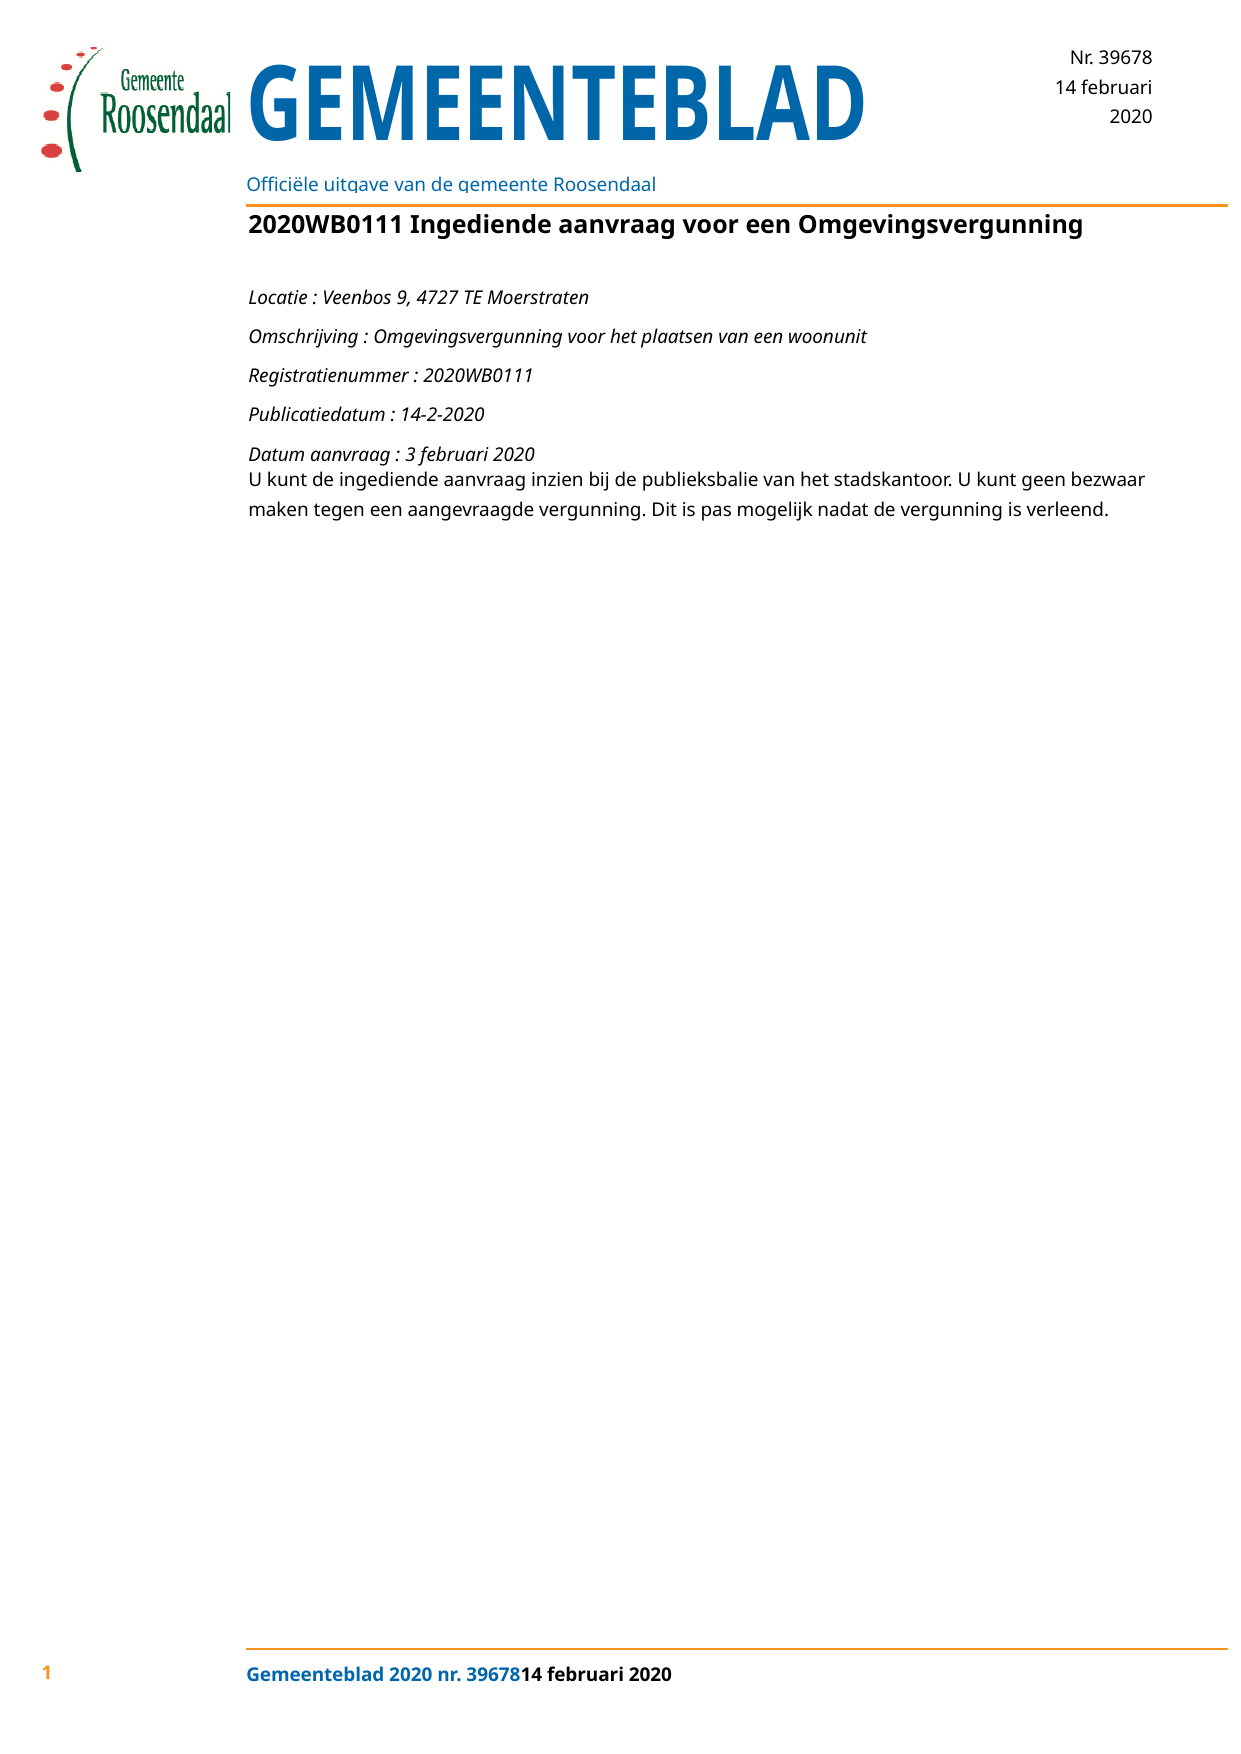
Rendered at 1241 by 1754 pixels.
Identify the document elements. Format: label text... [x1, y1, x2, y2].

text 2020WB0111 Ingediende aanvraag voor een Omgevingsvergunning [248, 207, 1152, 241]
text Locatie : Veenbos 9, 4727 TE Moerstraten [248, 284, 1152, 309]
text Omschrijving : Omgevingsvergunning voor het plaatsen van een woonunit [248, 323, 1152, 349]
text Registratienummer : 2020WB0111 [248, 362, 1152, 388]
text U kunt de ingediende aanvraag inzien bij de publieksbalie van het stadskantoor. U kunt geen bezwaar maken tegen een aangevraagde vergunning. Dit is pas mogelijk nadat de vergunning is verleend. [248, 467, 1152, 522]
text Publicatiedatum : 14-2-2020 [248, 402, 1152, 427]
picture [41, 47, 231, 172]
text Datum aanvraag : 3 februari 2020 [248, 441, 1152, 467]
